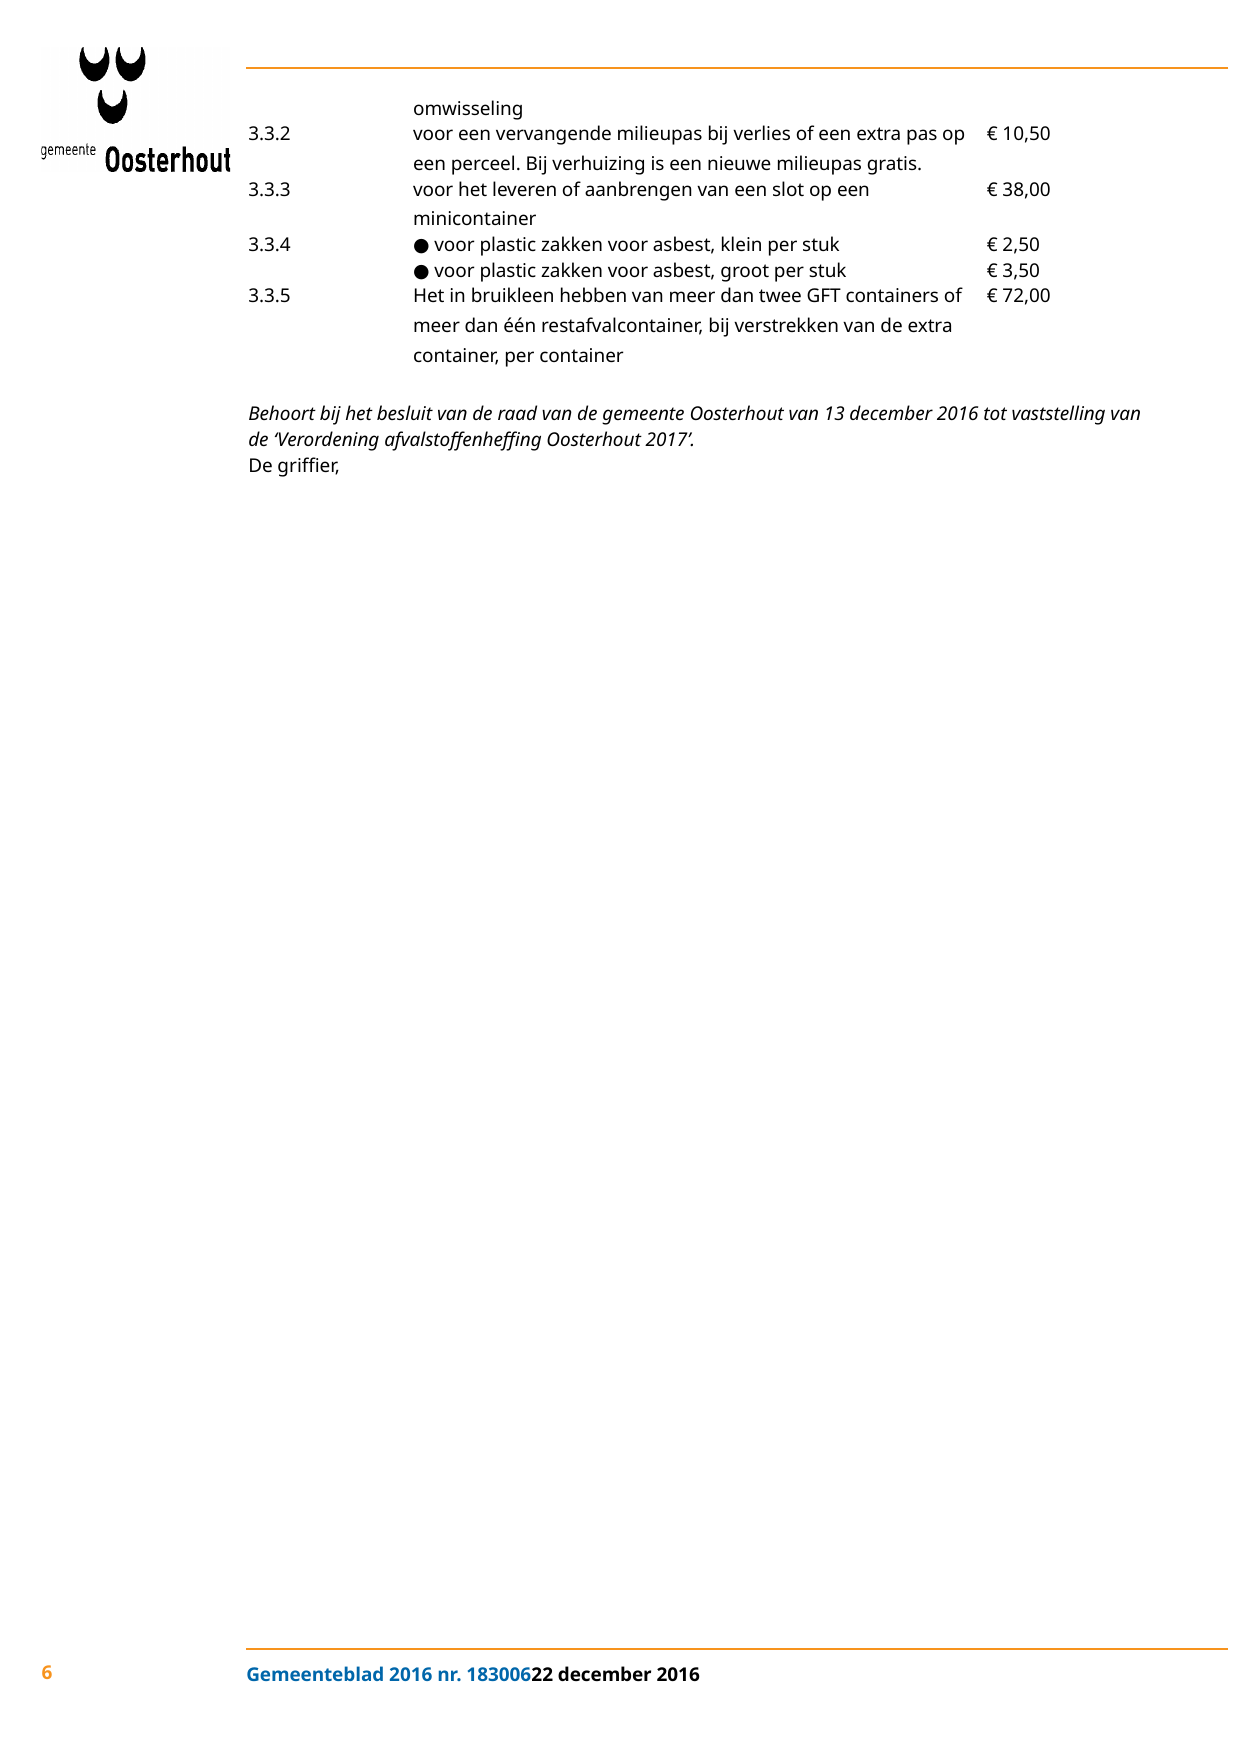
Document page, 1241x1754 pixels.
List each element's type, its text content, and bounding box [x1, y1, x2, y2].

text Behoort bij het besluit van de raad van de gemeente Oosterhout van 13 december 2016 tot vaststelling van de ‘Verordening afvalstoffenheffing Oosterhout 2017’. [248, 400, 1152, 452]
text De griffier, [248, 452, 1152, 477]
table_cell [987, 95, 1152, 121]
table_cell € 3,50 [987, 257, 1152, 283]
table_cell voor een vervangende milieupas bij verlies of een extra pas op een perceel. Bij verhuizing is een nieuwe milieupas gratis. [413, 121, 987, 176]
table_cell 3.3.2 [248, 121, 413, 176]
table_cell ● voor plastic zakken voor asbest, groot per stuk [413, 257, 987, 283]
table_cell 3.3.5 [248, 283, 413, 367]
table_cell 3.3.3 [248, 176, 413, 231]
table_cell 3.3.4 [248, 231, 413, 257]
picture [41, 47, 231, 172]
table_cell voor het leveren of aanbrengen van een slot op een minicontainer [413, 176, 987, 231]
table_cell € 2,50 [987, 231, 1152, 257]
table_cell [248, 257, 413, 283]
table_cell € 72,00 [987, 283, 1152, 367]
table_cell omwisseling [413, 95, 987, 121]
table_cell € 38,00 [987, 176, 1152, 231]
table_cell € 10,50 [987, 121, 1152, 176]
table_cell ● voor plastic zakken voor asbest, klein per stuk [413, 231, 987, 257]
table_cell [248, 95, 413, 121]
table_cell Het in bruikleen hebben van meer dan twee GFT containers of meer dan één restafvalcontainer, bij verstrekken van de extra container, per container [413, 283, 987, 367]
